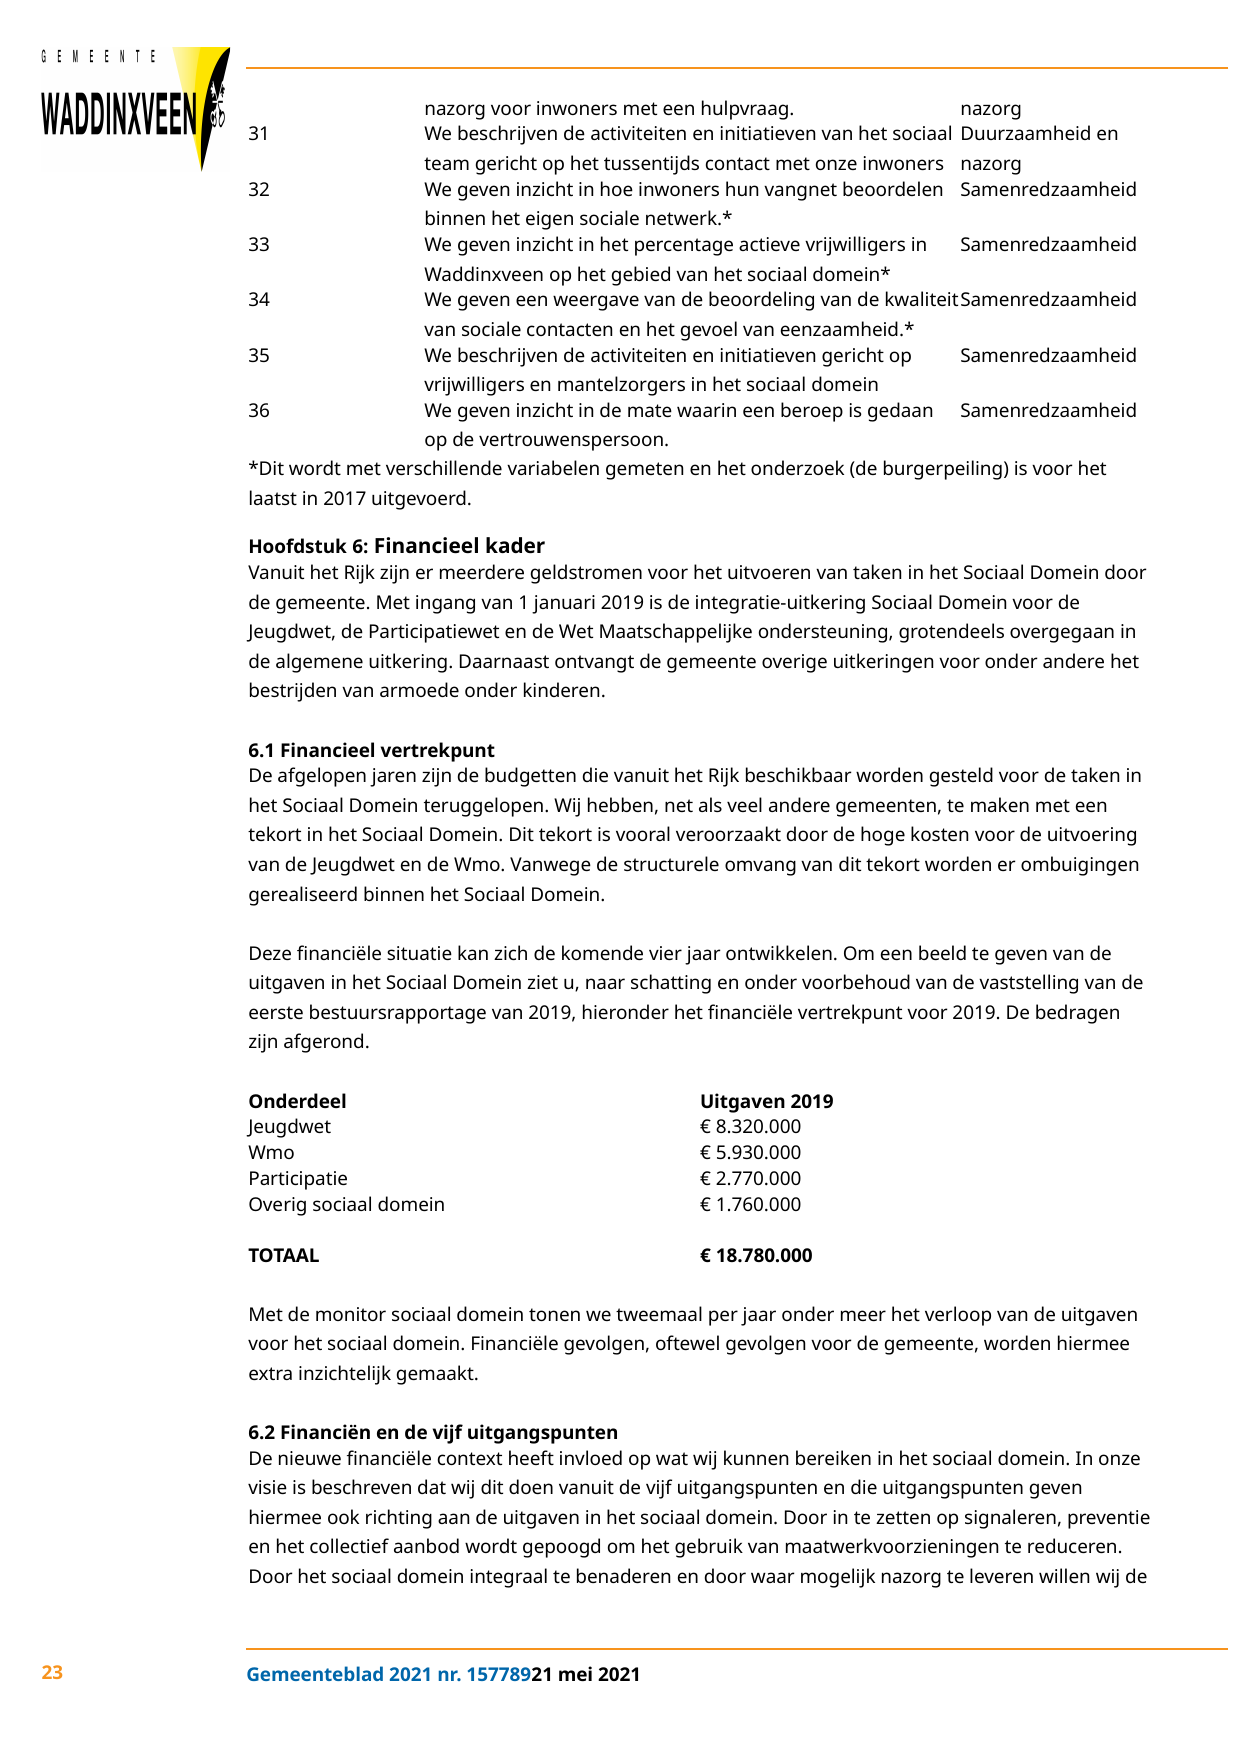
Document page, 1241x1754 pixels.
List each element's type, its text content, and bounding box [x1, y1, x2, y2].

table_cell 35 [248, 342, 424, 397]
table_cell Samenredzaamheid [960, 176, 1152, 231]
table_cell We geven een weergave van de beoordeling van de kwaliteit van sociale contacten en het gevoel van eenzaamheid.* [424, 286, 960, 342]
table_cell € 8.320.000 [700, 1114, 1152, 1139]
table_cell Duurzaamheid en nazorg [960, 121, 1152, 176]
text De nieuwe financiële context heeft invloed op wat wij kunnen bereiken in het sociaal domein. In onze visie is beschreven dat wij dit doen vanuit de vijf uitgangspunten en die uitgangspunten geven hiermee ook richting aan de uitgaven in het sociaal domein. Door in te zetten op signaleren, preventie en het collectief aanbod wordt gepoogd om het gebruik van maatwerkvoorzieningen te reduceren. Door het sociaal domein integraal te benaderen en door waar mogelijk nazorg te leveren willen wij de [248, 1445, 1152, 1589]
text *Dit wordt met verschillende variabelen gemeten en het onderzoek (de burgerpeiling) is voor het laatst in 2017 uitgevoerd. [248, 456, 1152, 511]
table_cell € 18.780.000 [700, 1243, 1152, 1268]
text Hoofdstuk 6: Financieel kader [248, 531, 1152, 559]
table_cell Jeugdwet [248, 1114, 700, 1139]
table_cell 31 [248, 121, 424, 176]
picture [41, 47, 231, 172]
table_cell 32 [248, 176, 424, 231]
table_cell We geven inzicht in de mate waarin een beroep is gedaan op de vertrouwenspersoon. [424, 397, 960, 452]
table_cell Wmo [248, 1140, 700, 1165]
table_cell We beschrijven de activiteiten en initiatieven gericht op vrijwilligers en mantelzorgers in het sociaal domein [424, 342, 960, 397]
text Met de monitor sociaal domein tonen we tweemaal per jaar onder meer het verloop van de uitgaven voor het sociaal domein. Financiële gevolgen, oftewel gevolgen voor de gemeente, worden hiermee extra inzichtelijk gemaakt. [248, 1301, 1152, 1386]
table_cell nazorg [960, 95, 1152, 121]
table_cell Samenredzaamheid [960, 342, 1152, 397]
table_cell € 5.930.000 [700, 1140, 1152, 1165]
table_cell [700, 1217, 1152, 1242]
table_header Onderdeel [248, 1088, 700, 1114]
table_cell € 1.760.000 [700, 1191, 1152, 1217]
text 6.2 Financiën en de vijf uitgangspunten [248, 1419, 1152, 1445]
text 6.1 Financieel vertrekpunt [248, 737, 1152, 762]
table_cell We beschrijven de activiteiten en initiatieven van het sociaal team gericht op het tussentijds contact met onze inwoners [424, 121, 960, 176]
table_cell Samenredzaamheid [960, 231, 1152, 286]
text Vanuit het Rijk zijn er meerdere geldstromen voor het uitvoeren van taken in het Sociaal Domein door de gemeente. Met ingang van 1 januari 2019 is de integratie-uitkering Sociaal Domein voor de Jeugdwet, de Participatiewet en de Wet Maatschappelijke ondersteuning, grotendeels overgegaan in de algemene uitkering. Daarnaast ontvangt de gemeente overige uitkeringen voor onder andere het bestrijden van armoede onder kinderen. [248, 559, 1152, 703]
text De afgelopen jaren zijn de budgetten die vanuit het Rijk beschikbaar worden gesteld voor de taken in het Sociaal Domein teruggelopen. Wij hebben, net als veel andere gemeenten, te maken met een tekort in het Sociaal Domein. Dit tekort is vooral veroorzaakt door de hoge kosten voor de uitvoering van de Jeugdwet en de Wmo. Vanwege de structurele omvang van dit tekort worden er ombuigingen gerealiseerd binnen het Sociaal Domein. [248, 762, 1152, 907]
table_cell 33 [248, 231, 424, 286]
table_cell We geven inzicht in hoe inwoners hun vangnet beoordelen binnen het eigen sociale netwerk.* [424, 176, 960, 231]
table_cell 36 [248, 397, 424, 452]
table_cell 34 [248, 286, 424, 342]
text Deze financiële situatie kan zich de komende vier jaar ontwikkelen. Om een beeld te geven van de uitgaven in het Sociaal Domein ziet u, naar schatting en onder voorbehoud van de vaststelling van de eerste bestuursrapportage van 2019, hieronder het financiële vertrekpunt voor 2019. De bedragen zijn afgerond. [248, 940, 1152, 1054]
table_cell Samenredzaamheid [960, 286, 1152, 342]
table_cell nazorg voor inwoners met een hulpvraag. [424, 95, 960, 121]
table_cell Overig sociaal domein [248, 1191, 700, 1217]
table_cell [248, 95, 424, 121]
table_cell € 2.770.000 [700, 1165, 1152, 1191]
table_cell Participatie [248, 1165, 700, 1191]
table_cell [248, 1217, 700, 1242]
table_cell We geven inzicht in het percentage actieve vrijwilligers in Waddinxveen op het gebied van het sociaal domein* [424, 231, 960, 286]
table_header Uitgaven 2019 [700, 1088, 1152, 1114]
table_cell Samenredzaamheid [960, 397, 1152, 452]
table_cell TOTAAL [248, 1243, 700, 1268]
